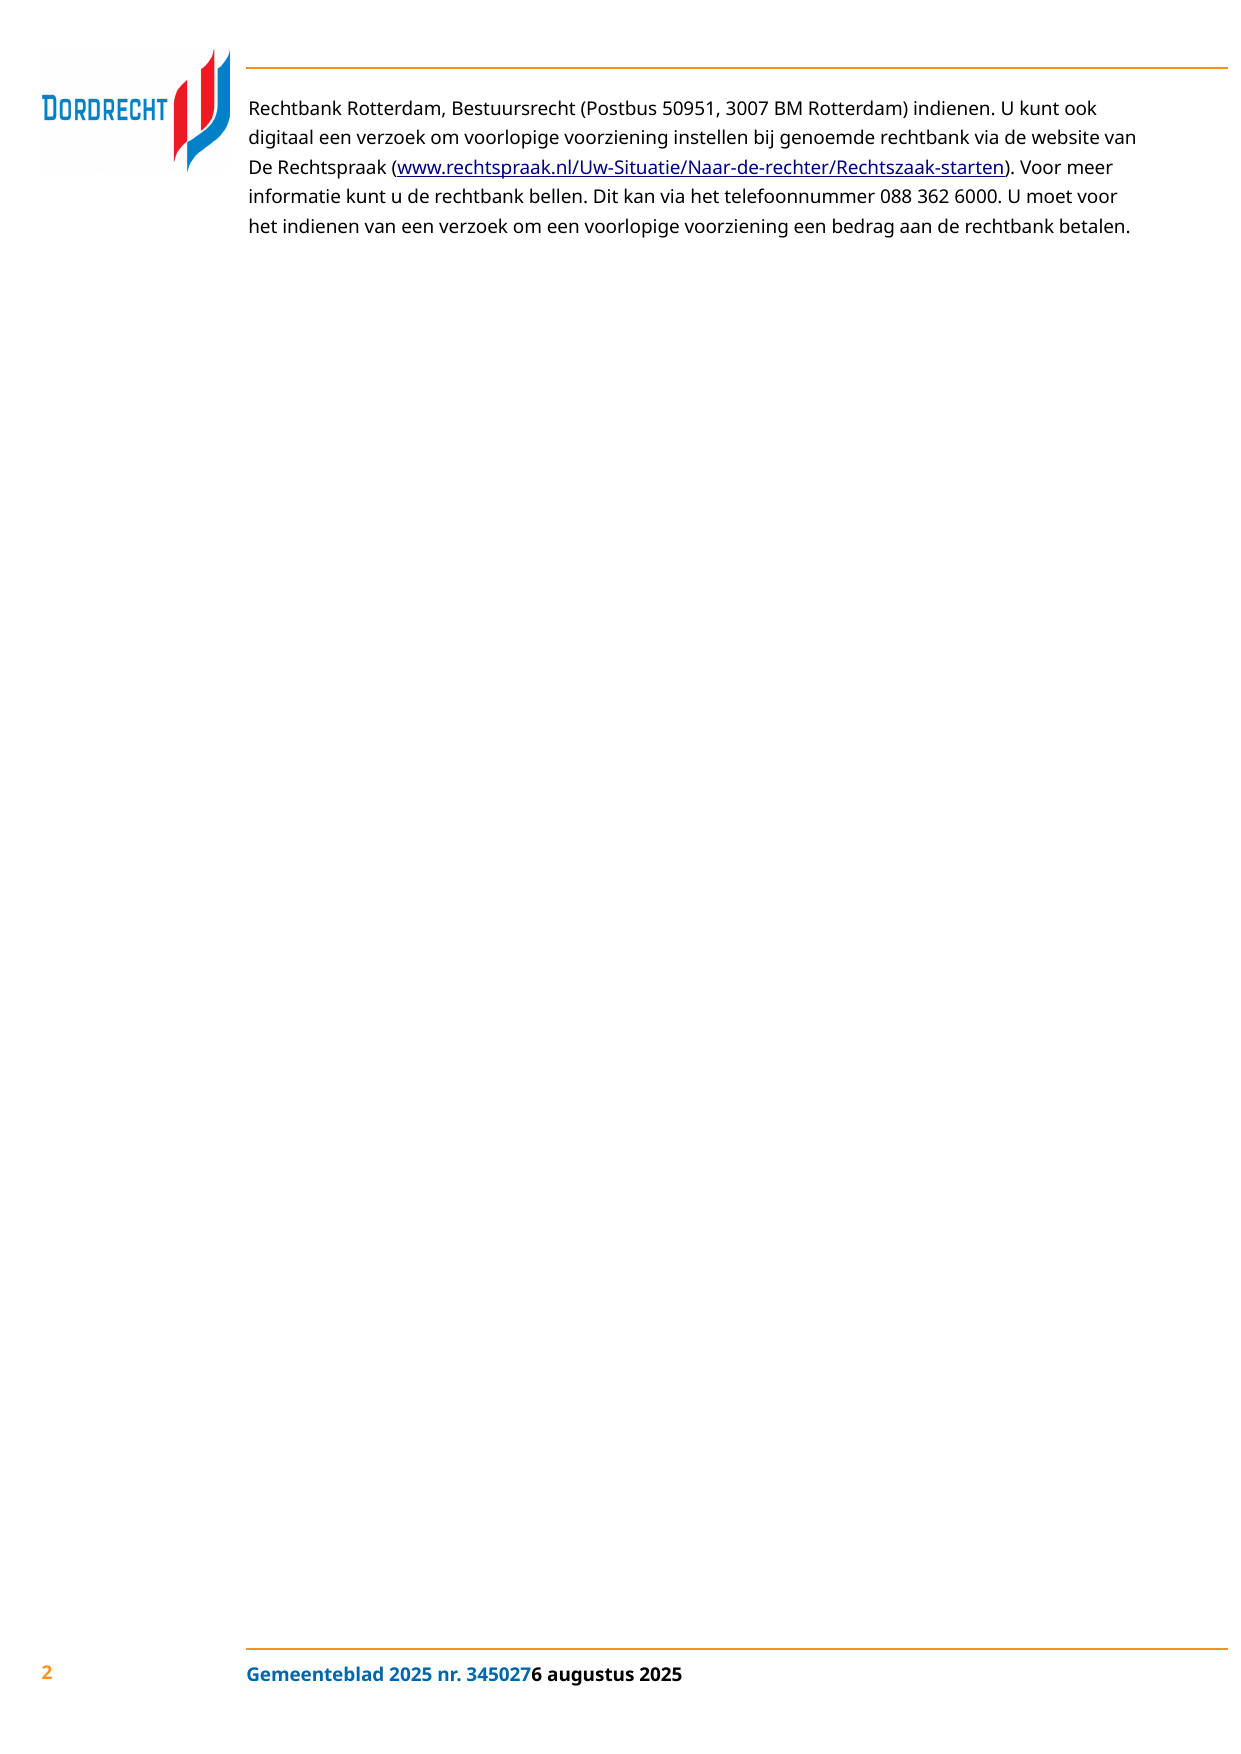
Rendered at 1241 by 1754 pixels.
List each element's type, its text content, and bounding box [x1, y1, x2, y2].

text Rechtbank Rotterdam, Bestuursrecht (Postbus 50951, 3007 BM Rotterdam) indienen. U kunt ook digitaal een verzoek om voorlopige voorziening instellen bij genoemde rechtbank via de website van De Rechtspraak (www.rechtspraak.nl/Uw-Situatie/Naar-de-rechter/Rechtszaak-starten). Voor meer informatie kunt u de rechtbank bellen. Dit kan via het telefoonnummer 088 362 6000. U moet voor het indienen van een verzoek om een voorlopige voorziening een bedrag aan de rechtbank betalen. [248, 95, 1152, 239]
picture [41, 47, 231, 172]
